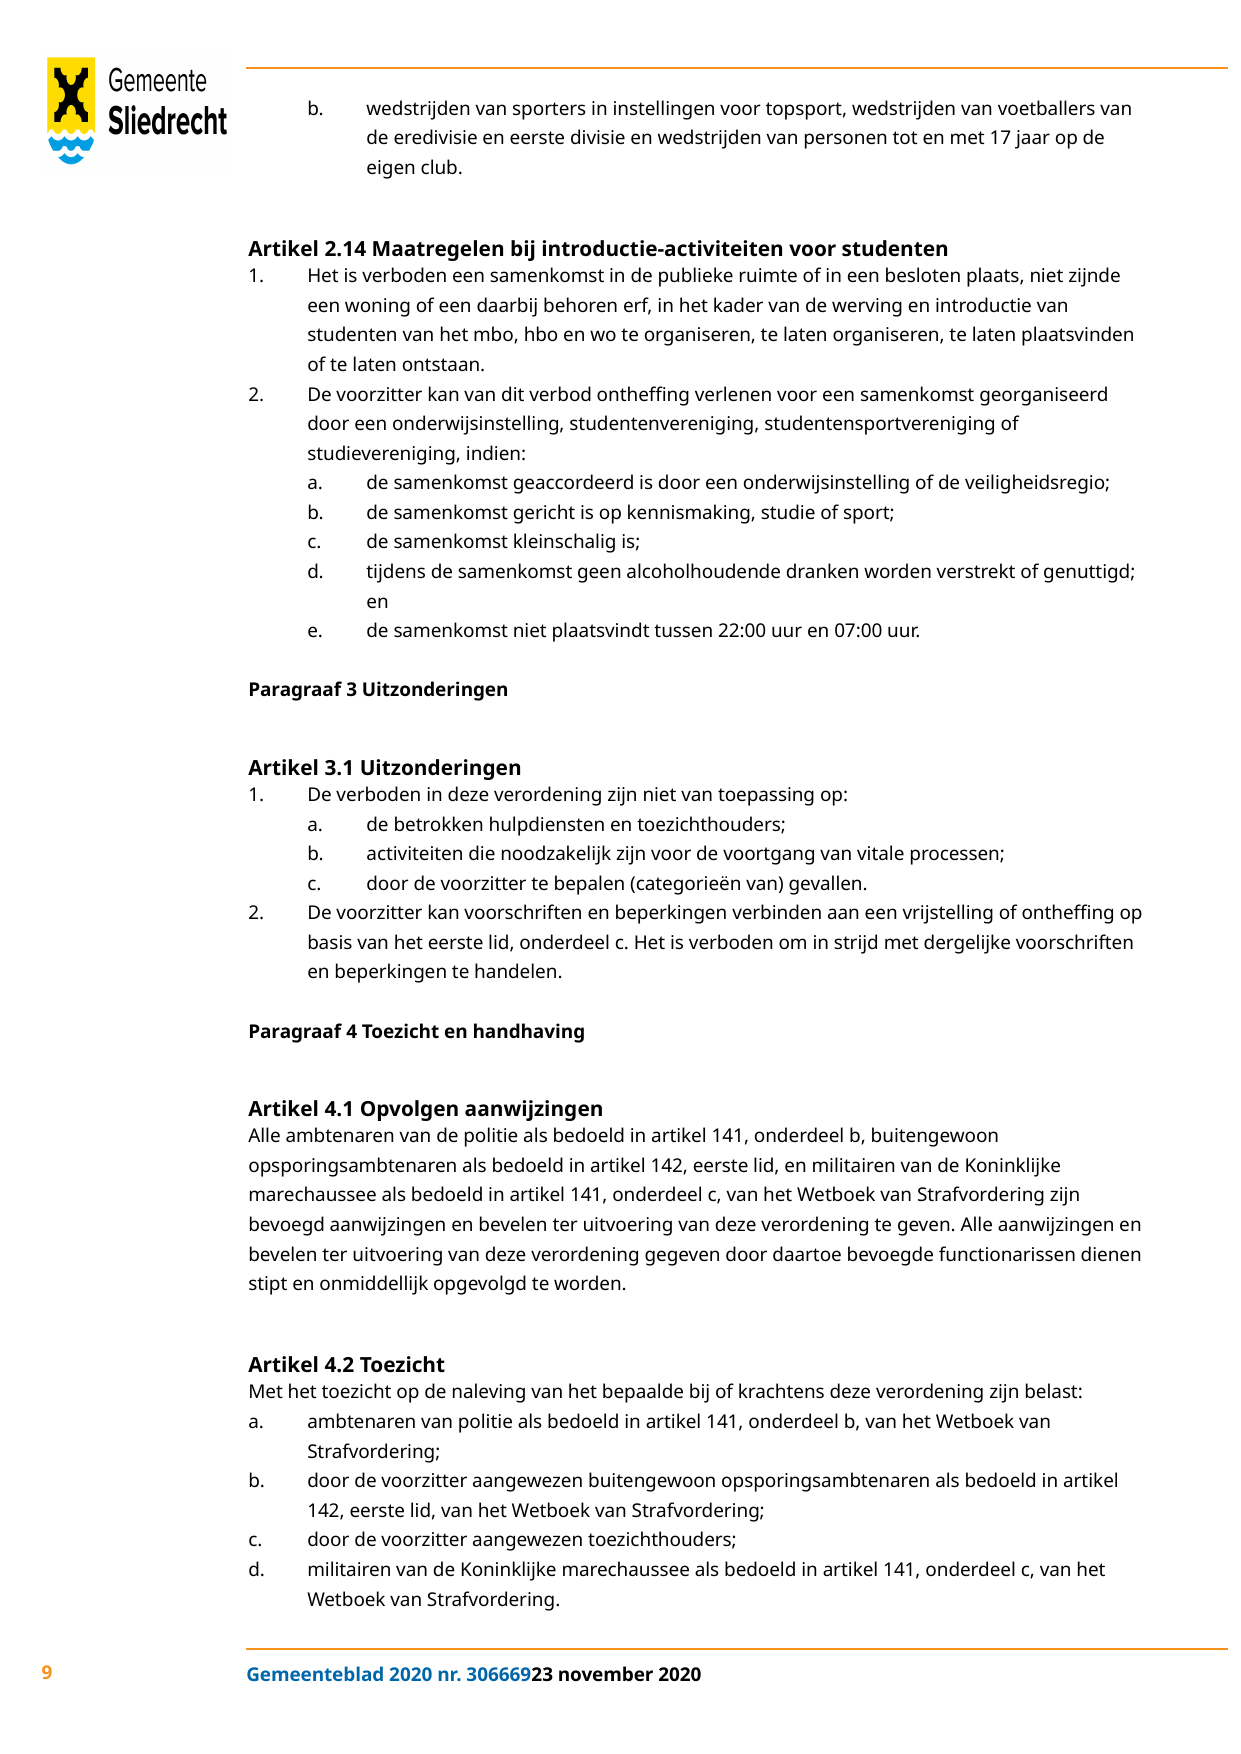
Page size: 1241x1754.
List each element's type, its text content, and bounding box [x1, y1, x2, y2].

list activiteiten die noodzakelijk zijn voor de voortgang van vitale processen; [307, 840, 1152, 866]
list de samenkomst gericht is op kennismaking, studie of sport; [307, 499, 1152, 525]
text Paragraaf 4 Toezicht en handhaving [248, 1018, 1152, 1043]
list Het is verboden een samenkomst in de publieke ruimte of in een besloten plaats, niet zijnde een woning of een daarbij behoren erf, in het kader van de werving en introductie van studenten van het mbo, hbo en wo te organiseren, te laten organiseren, te laten plaatsvinden of te laten ontstaan. [248, 262, 1152, 377]
list wedstrijden van sporters in instellingen voor topsport, wedstrijden van voetballers van de eredivisie en eerste divisie en wedstrijden van personen tot en met 17 jaar op de eigen club. [307, 95, 1152, 180]
list door de voorzitter aangewezen buitengewoon opsporingsambtenaren als bedoeld in artikel 142, eerste lid, van het Wetboek van Strafvordering; [248, 1467, 1152, 1523]
text Paragraaf 3 Uitzonderingen [248, 677, 1152, 702]
list de samenkomst geaccordeerd is door een onderwijsinstelling of de veiligheidsregio; [307, 469, 1152, 495]
list door de voorzitter te bepalen (categorieën van) gevallen. [307, 870, 1152, 896]
list de betrokken hulpdiensten en toezichthouders; [307, 811, 1152, 836]
list de samenkomst kleinschalig is; [307, 529, 1152, 554]
text Alle ambtenaren van de politie als bedoeld in artikel 141, onderdeel b, buitengewoon opsporingsambtenaren als bedoeld in artikel 142, eerste lid, en militairen van de Koninklijke marechaussee als bedoeld in artikel 141, onderdeel c, van het Wetboek van Strafvordering zijn bevoegd aanwijzingen en bevelen ter uitvoering van deze verordening te geven. Alle aanwijzingen en bevelen ter uitvoering van deze verordening gegeven door daartoe bevoegde functionarissen dienen stipt en onmiddellijk opgevolgd te worden. [248, 1122, 1152, 1296]
text Met het toezicht op de naleving van het bepaalde bij of krachtens deze verordening zijn belast: [248, 1379, 1152, 1404]
list De voorzitter kan van dit verbod ontheffing verlenen voor een samenkomst georganiseerd door een onderwijsinstelling, studentenvereniging, studentensportvereniging of studievereniging, indien: [248, 381, 1152, 466]
list door de voorzitter aangewezen toezichthouders; [248, 1527, 1152, 1552]
list militairen van de Koninklijke marechaussee als bedoeld in artikel 141, onderdeel c, van het Wetboek van Strafvordering. [248, 1556, 1152, 1612]
text Artikel 2.14 Maatregelen bij introductie-activiteiten voor studenten [248, 234, 1152, 262]
text Artikel 4.1 Opvolgen aanwijzingen [248, 1094, 1152, 1122]
picture [41, 47, 231, 172]
list De voorzitter kan voorschriften en beperkingen verbinden aan een vrijstelling of ontheffing op basis van het eerste lid, onderdeel c. Het is verboden om in strijd met dergelijke voorschriften en beperkingen te handelen. [248, 899, 1152, 984]
text Artikel 4.2 Toezicht [248, 1350, 1152, 1379]
list De verboden in deze verordening zijn niet van toepassing op: [248, 781, 1152, 807]
text Artikel 3.1 Uitzonderingen [248, 753, 1152, 781]
list ambtenaren van politie als bedoeld in artikel 141, onderdeel b, van het Wetboek van Strafvordering; [248, 1408, 1152, 1464]
list de samenkomst niet plaatsvindt tussen 22:00 uur en 07:00 uur. [307, 617, 1152, 643]
list tijdens de samenkomst geen alcoholhoudende dranken worden verstrekt of genuttigd; en [307, 558, 1152, 613]
